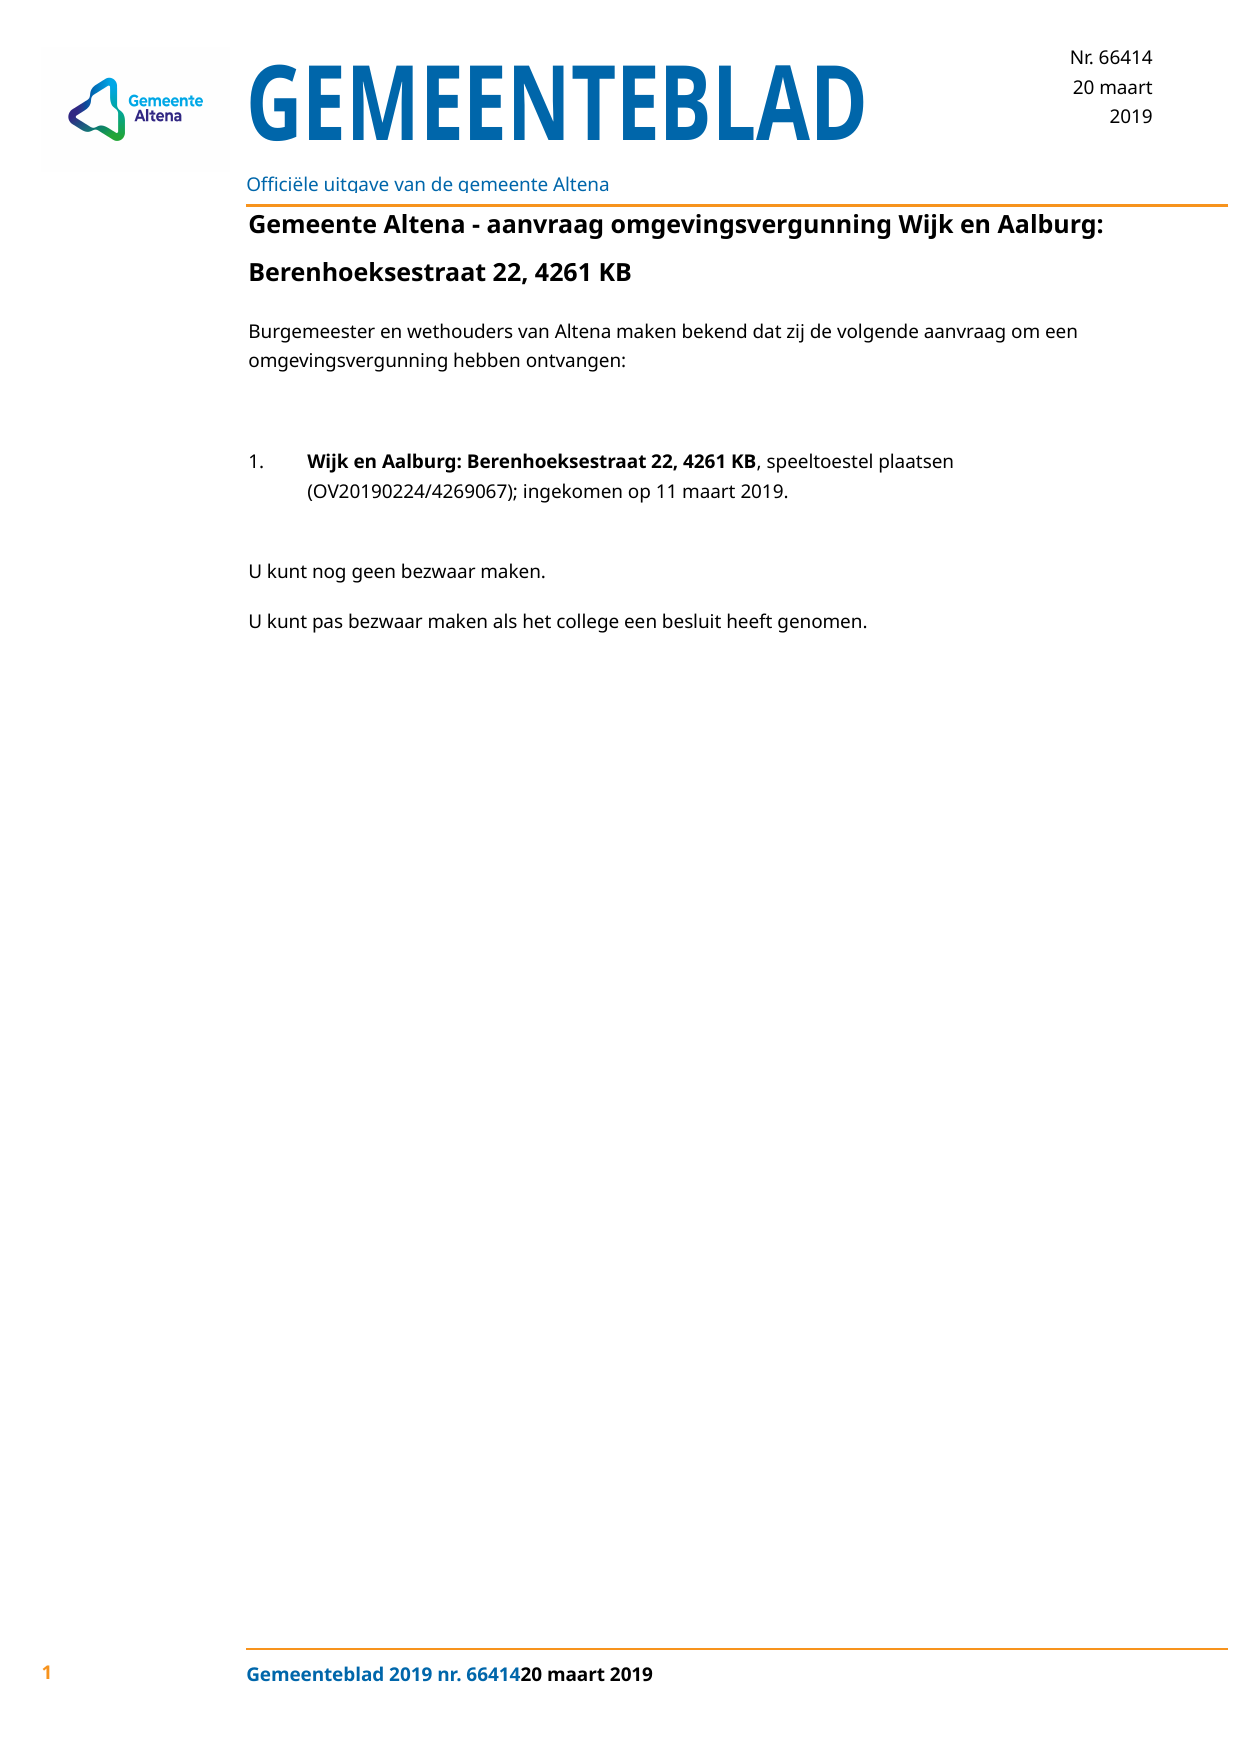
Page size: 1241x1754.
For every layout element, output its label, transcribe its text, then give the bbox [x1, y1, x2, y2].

text U kunt pas bezwaar maken als het college een besluit heeft genomen. [248, 608, 1152, 634]
text U kunt nog geen bezwaar maken. [248, 558, 1152, 584]
text Gemeente Altena - aanvraag omgevingsvergunning Wijk en Aalburg: Berenhoeksestraat 22, 4261 KB [248, 207, 1152, 288]
text Burgemeester en wethouders van Altena maken bekend dat zij de volgende aanvraag om een omgevingsvergunning hebben ontvangen: [248, 318, 1152, 373]
picture [41, 47, 231, 172]
list Wijk en Aalburg: Berenhoeksestraat 22, 4261 KB, speeltoestel plaatsen (OV20190224/4269067); ingekomen op 11 maart 2019. [248, 448, 1152, 504]
